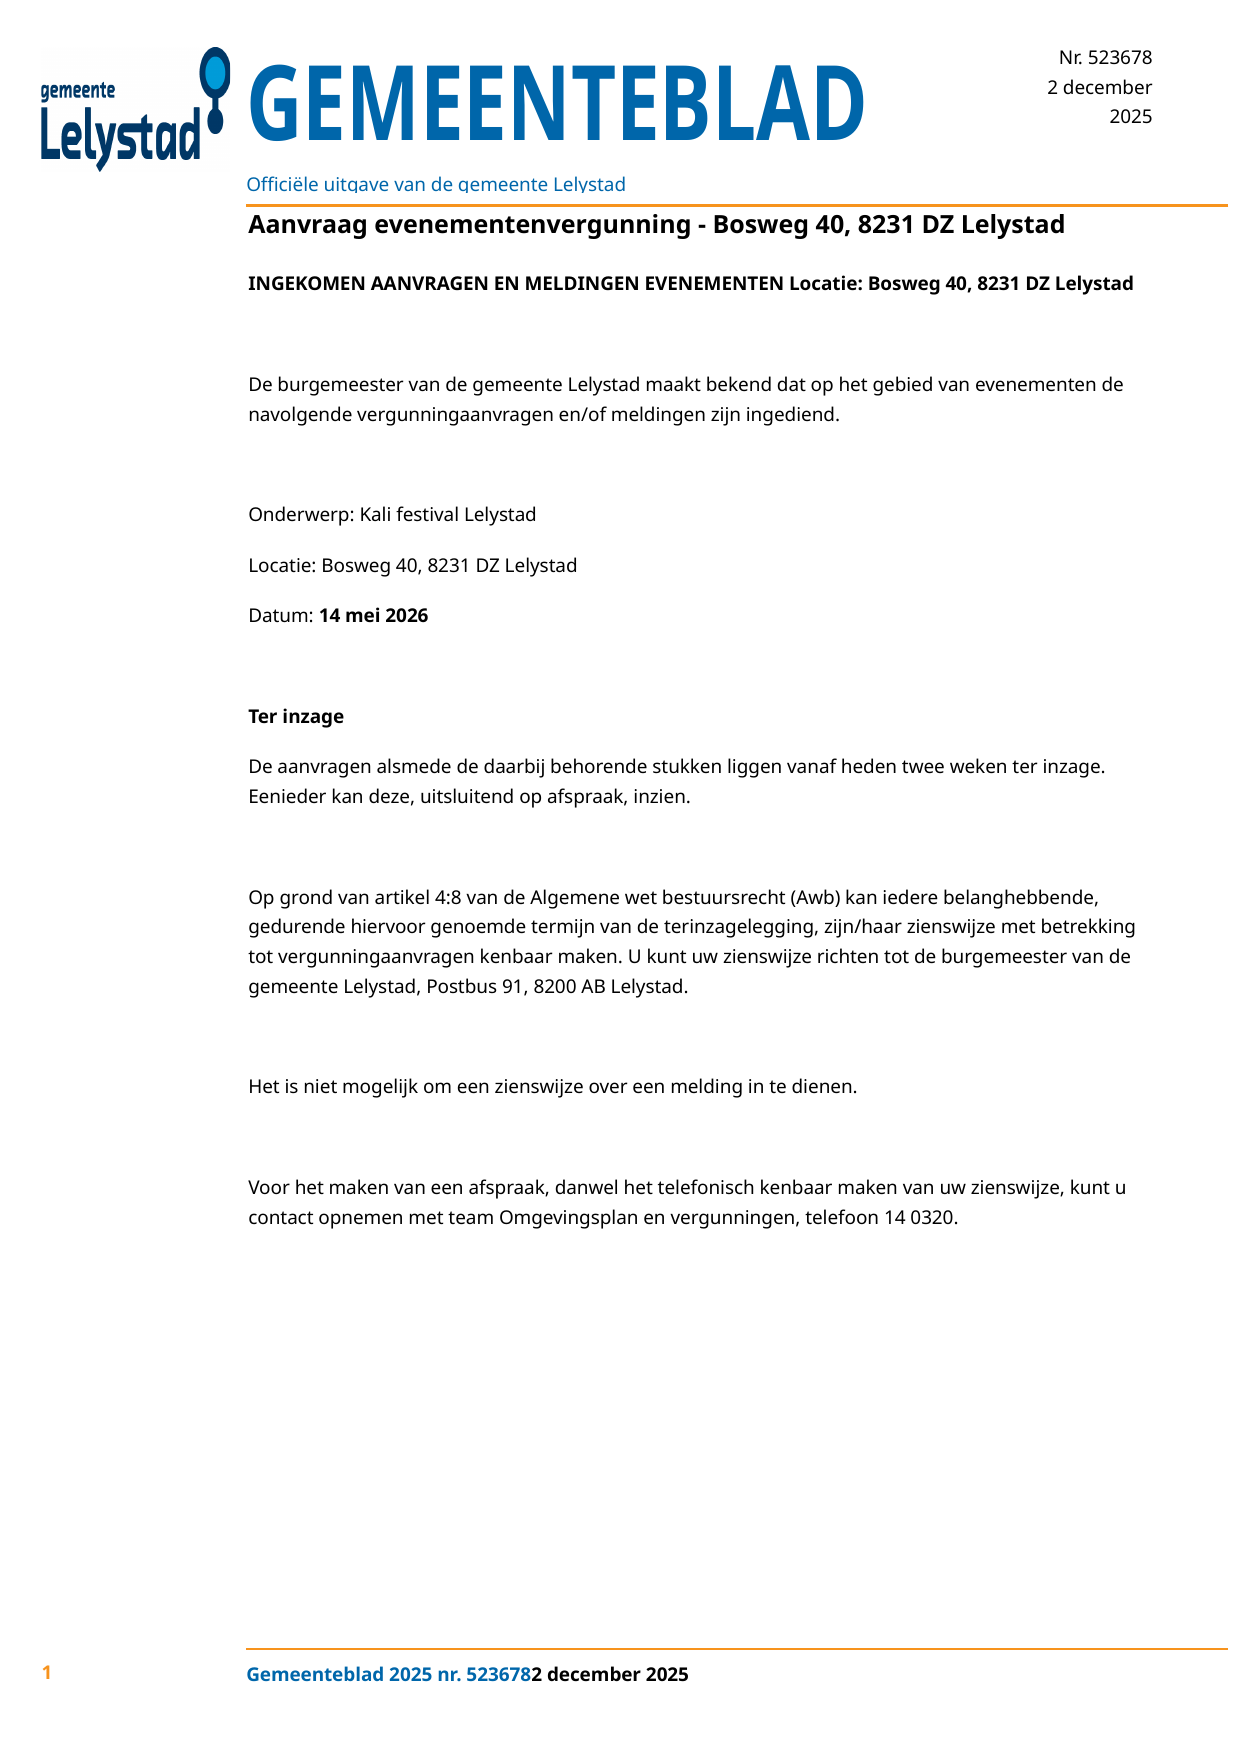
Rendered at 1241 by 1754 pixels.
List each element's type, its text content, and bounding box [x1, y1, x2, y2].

text Onderwerp: Kali festival Lelystad [248, 502, 1152, 527]
text Het is niet mogelijk om een zienswijze over een melding in te dienen. [248, 1074, 1152, 1099]
text Voor het maken van een afspraak, danwel het telefonisch kenbaar maken van uw zienswijze, kunt u contact opnemen met team Omgevingsplan en vergunningen, telefoon 14 0320. [248, 1174, 1152, 1230]
text Ter inzage [248, 703, 1152, 729]
text De aanvragen alsmede de daarbij behorende stukken liggen vanaf heden twee weken ter inzage. Eenieder kan deze, uitsluitend op afspraak, inzien. [248, 754, 1152, 809]
picture [41, 47, 231, 172]
text Locatie: Bosweg 40, 8231 DZ Lelystad [248, 552, 1152, 578]
text Op grond van artikel 4:8 van de Algemene wet bestuursrecht (Awb) kan iedere belanghebbende, gedurende hiervoor genoemde termijn van de terinzagelegging, zijn/haar zienswijze met betrekking tot vergunningaanvragen kenbaar maken. U kunt uw zienswijze richten tot de burgemeester van de gemeente Lelystad, Postbus 91, 8200 AB Lelystad. [248, 884, 1152, 998]
text Aanvraag evenementenvergunning - Bosweg 40, 8231 DZ Lelystad [248, 207, 1152, 241]
text Datum: 14 mei 2026 [248, 602, 1152, 628]
text De burgemeester van de gemeente Lelystad maakt bekend dat op het gebied van evenementen de navolgende vergunningaanvragen en/of meldingen zijn ingediend. [248, 371, 1152, 426]
text INGEKOMEN AANVRAGEN EN MELDINGEN EVENEMENTEN Locatie: Bosweg 40, 8231 DZ Lelystad [248, 270, 1152, 296]
